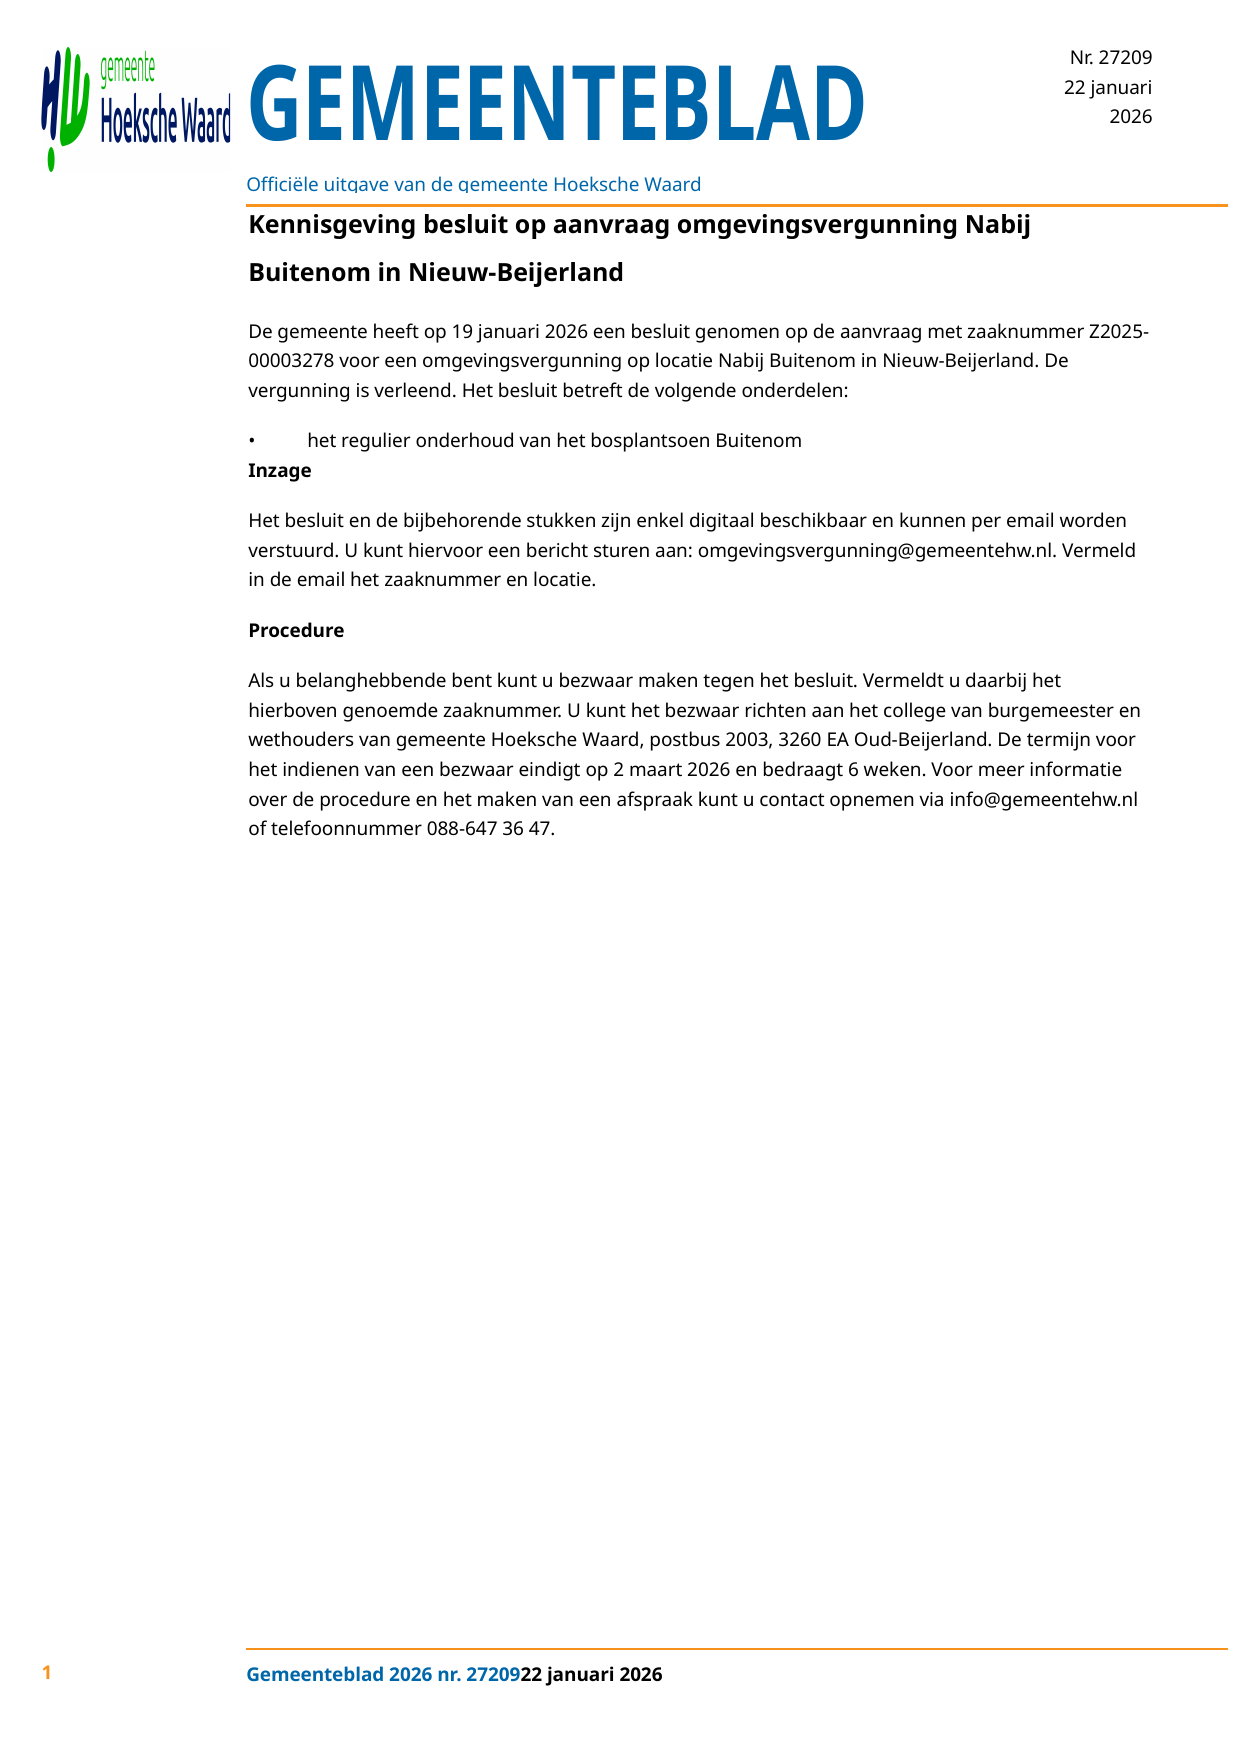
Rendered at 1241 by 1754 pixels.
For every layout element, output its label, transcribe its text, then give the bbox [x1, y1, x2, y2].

text Als u belanghebbende bent kunt u bezwaar maken tegen het besluit. Vermeldt u daarbij het hierboven genoemde zaaknummer. U kunt het bezwaar richten aan het college van burgemeester en wethouders van gemeente Hoeksche Waard, postbus 2003, 3260 EA Oud-Beijerland. De termijn voor het indienen van een bezwaar eindigt op 2 maart 2026 en bedraagt 6 weken. Voor meer informatie over de procedure en het maken van een afspraak kunt u contact opnemen via info@gemeentehw.nl of telefoonnummer 088-647 36 47. [248, 667, 1152, 841]
text Het besluit en de bijbehorende stukken zijn enkel digitaal beschikbaar en kunnen per email worden verstuurd. U kunt hiervoor een bericht sturen aan: omgevingsvergunning@gemeentehw.nl. Vermeld in de email het zaaknummer en locatie. [248, 507, 1152, 592]
text Procedure [248, 617, 1152, 643]
text Inzage [248, 457, 1152, 483]
picture [41, 47, 231, 172]
text De gemeente heeft op 19 januari 2026 een besluit genomen op de aanvraag met zaaknummer Z2025-00003278 voor een omgevingsvergunning op locatie Nabij Buitenom in Nieuw-Beijerland. De vergunning is verleend. Het besluit betreft de volgende onderdelen: [248, 318, 1152, 403]
list het regulier onderhoud van het bosplantsoen Buitenom [248, 427, 1152, 453]
text Kennisgeving besluit op aanvraag omgevingsvergunning Nabij Buitenom in Nieuw-Beijerland [248, 207, 1152, 288]
